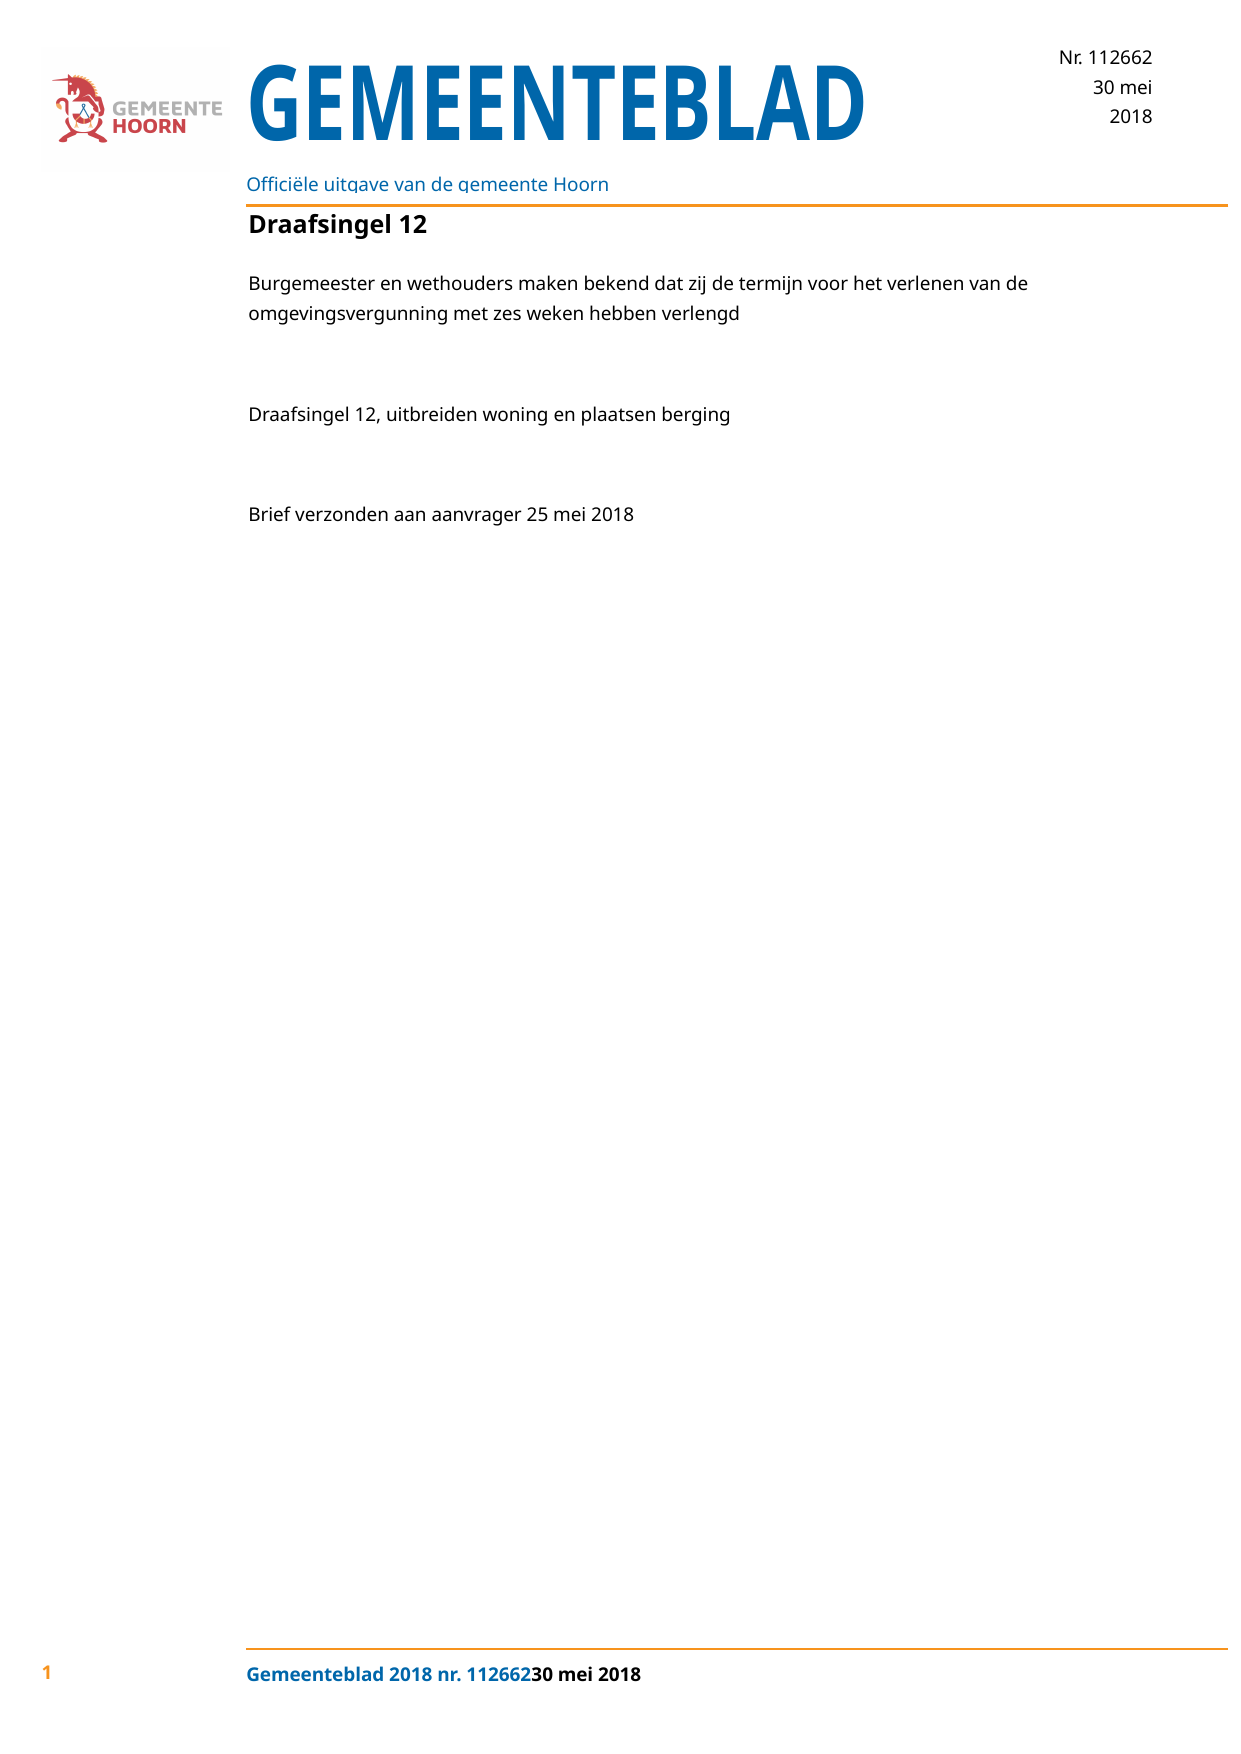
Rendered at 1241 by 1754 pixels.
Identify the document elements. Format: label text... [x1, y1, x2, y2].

picture [41, 47, 231, 172]
text Brief verzonden aan aanvrager 25 mei 2018 [248, 502, 1152, 527]
text Burgemeester en wethouders maken bekend dat zij de termijn voor het verlenen van de omgevingsvergunning met zes weken hebben verlengd [248, 270, 1152, 326]
text Draafsingel 12 [248, 207, 1152, 241]
text Draafsingel 12, uitbreiden woning en plaatsen berging [248, 401, 1152, 426]
